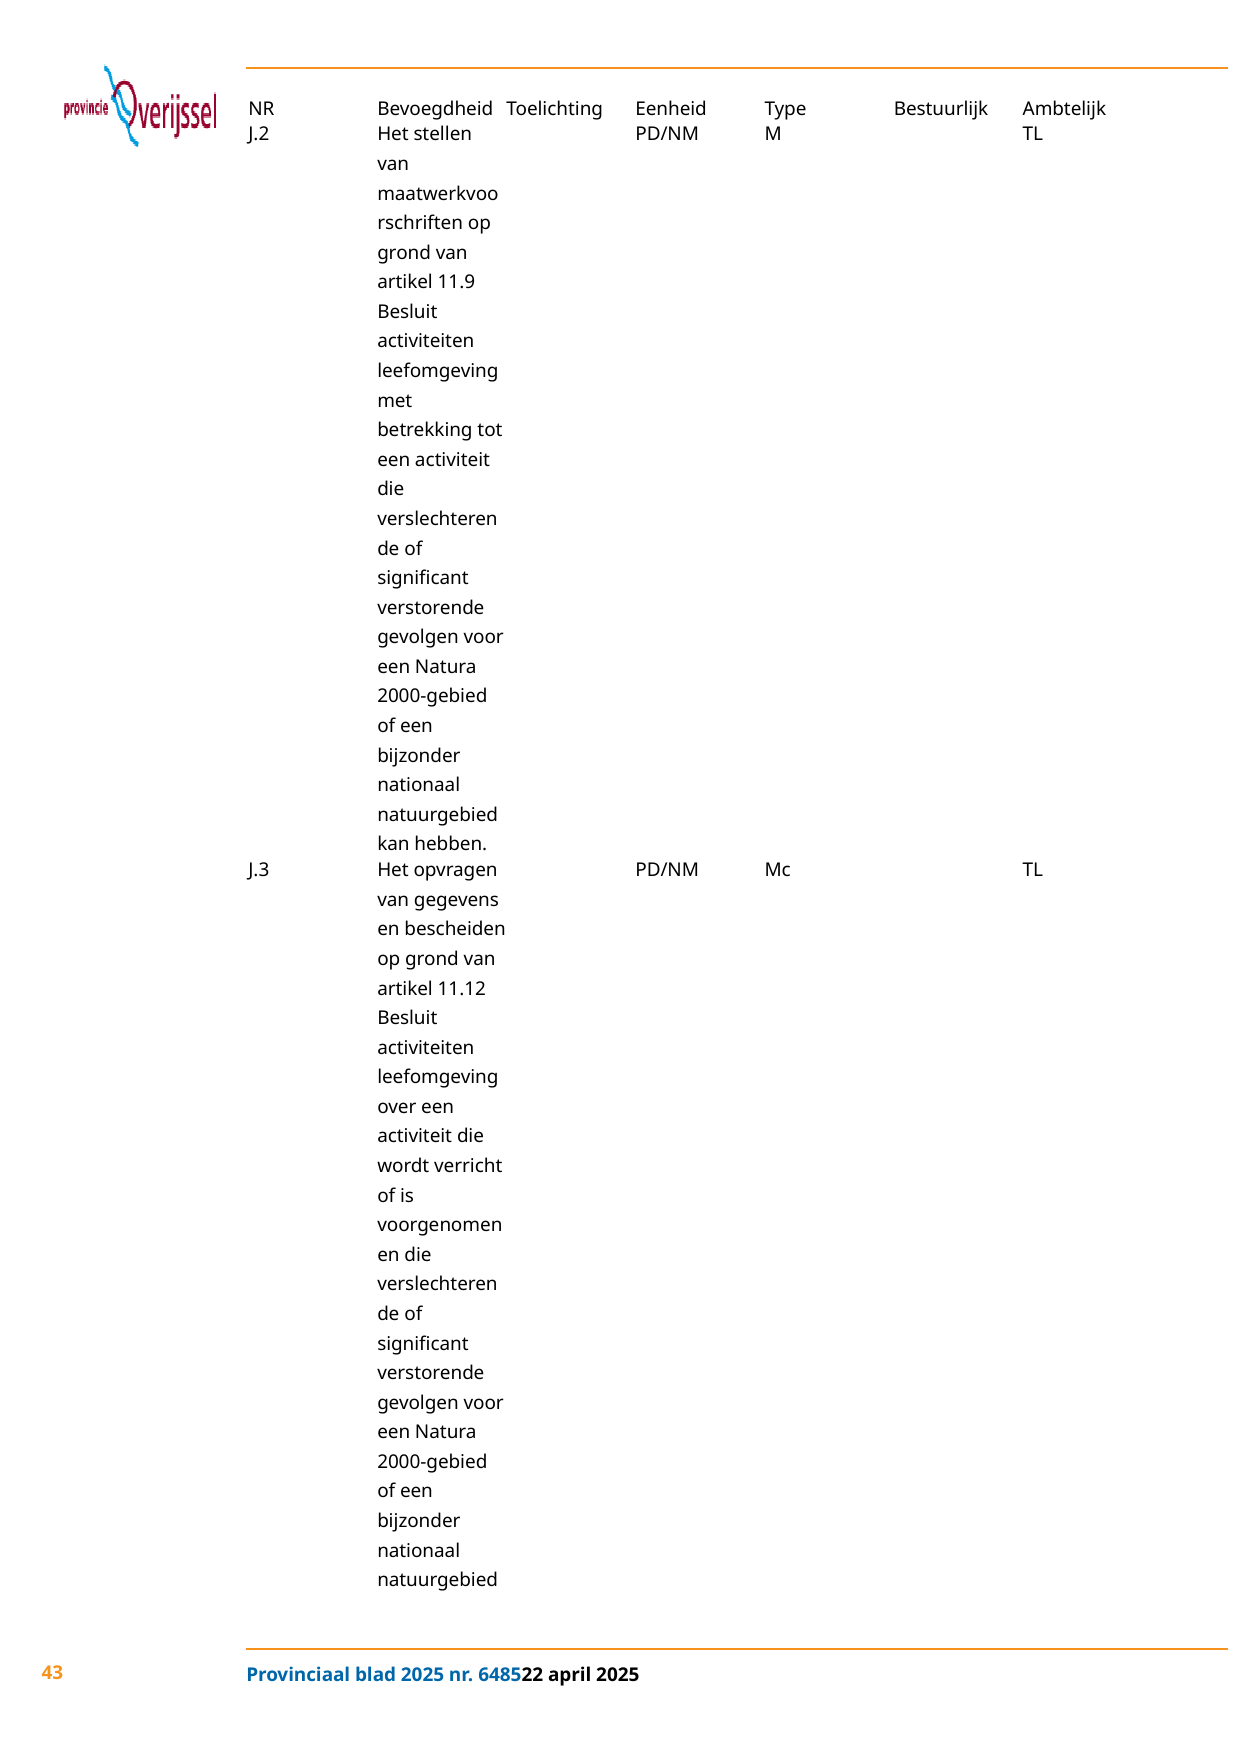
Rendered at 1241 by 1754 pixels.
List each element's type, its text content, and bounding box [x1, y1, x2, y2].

table_cell TL [1023, 121, 1152, 856]
table_cell [894, 856, 1022, 1592]
table_cell J.3 [248, 856, 377, 1592]
table_cell Mc [764, 856, 893, 1592]
table_cell M [764, 121, 893, 856]
table_header Type [764, 95, 893, 121]
table_cell TL [1023, 856, 1152, 1592]
table_header NR [248, 95, 377, 121]
table_cell [894, 121, 1022, 856]
table_header Eenheid [635, 95, 764, 121]
table_cell PD/NM [635, 121, 764, 856]
table_header Ambtelijk [1023, 95, 1152, 121]
table_cell PD/NM [635, 856, 764, 1592]
table_cell Het opvragen van gegevens en bescheiden op grond van artikel 11.12 Besluit activiteiten leefomgeving over een activiteit die wordt verricht of is voorgenomen en die verslechterende of significant verstorende gevolgen voor een Natura 2000-gebied of een bijzonder nationaal natuurgebied [377, 856, 506, 1592]
table_cell [506, 121, 635, 856]
table_cell J.2 [248, 121, 377, 856]
table_cell [506, 856, 635, 1592]
table_header Bevoegdheid [377, 95, 506, 121]
table_cell Het stellen van maatwerkvoorschriften op grond van artikel 11.9 Besluit activiteiten leefomgeving met betrekking tot een activiteit die verslechterende of significant verstorende gevolgen voor een Natura 2000-gebied of een bijzonder nationaal natuurgebied kan hebben. [377, 121, 506, 856]
table_header Toelichting [506, 95, 635, 121]
picture [41, 47, 231, 172]
table_header Bestuurlijk [894, 95, 1022, 121]
